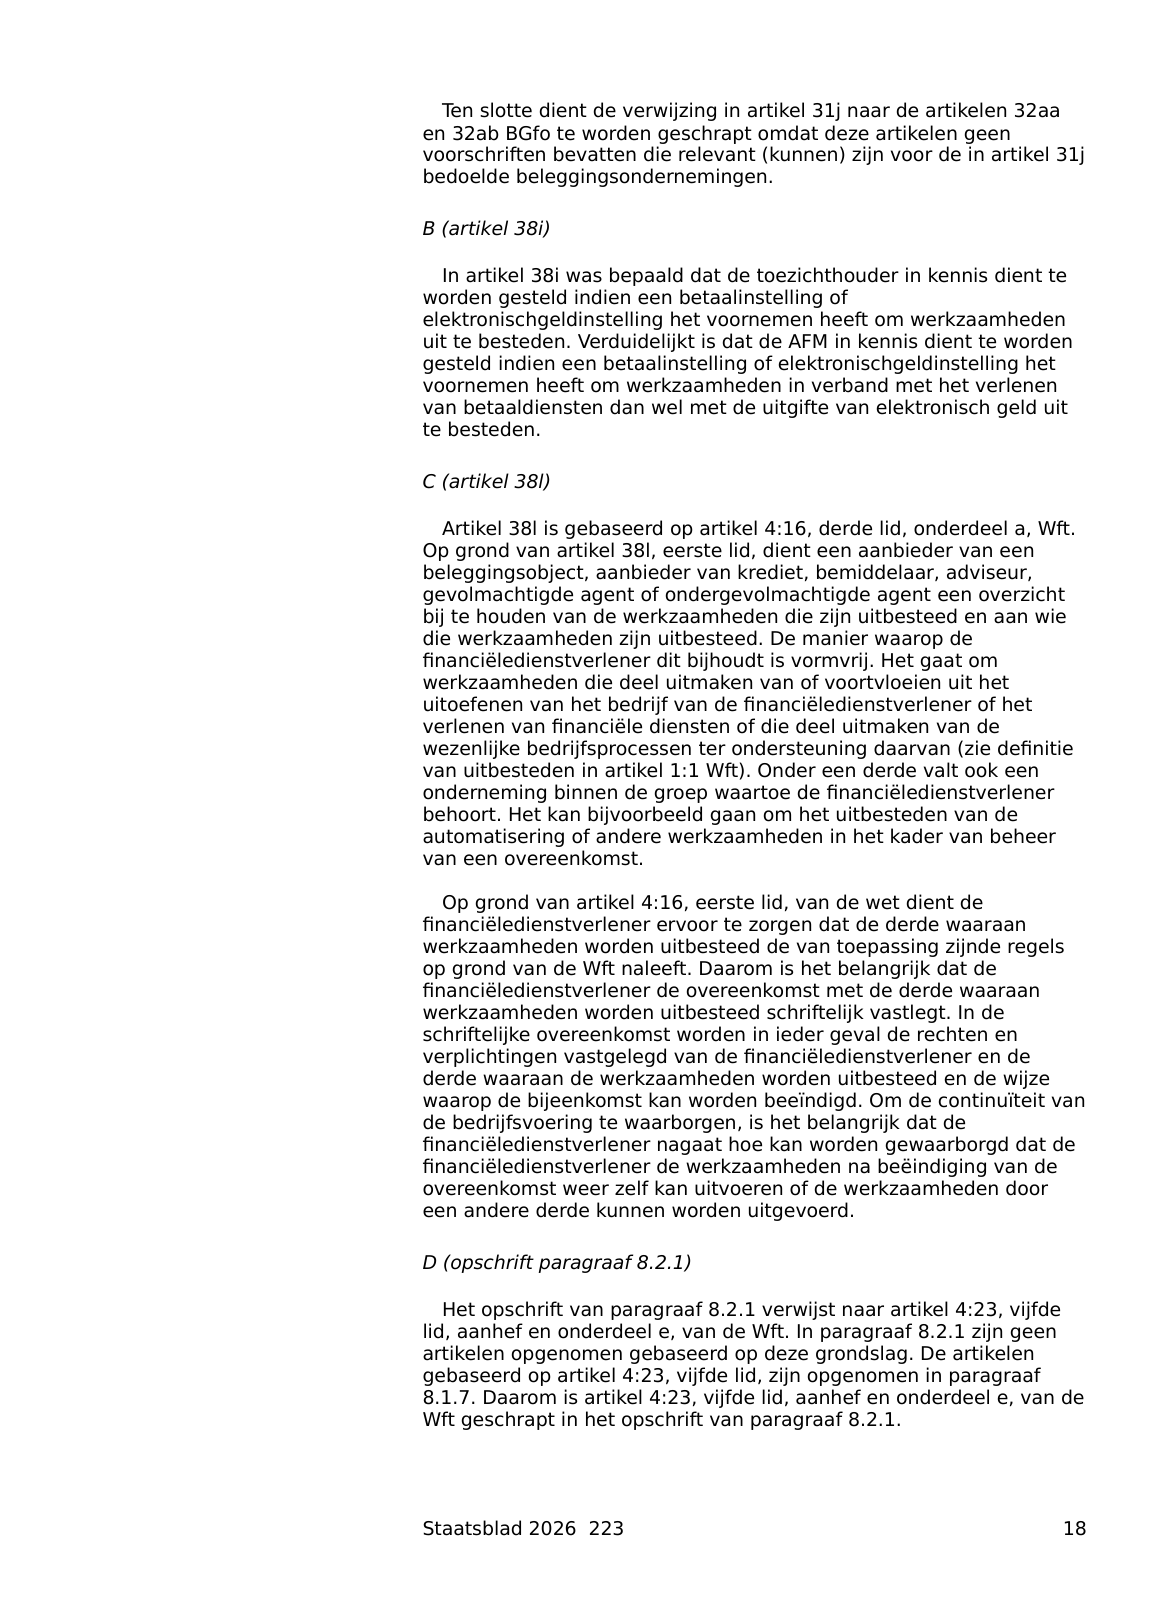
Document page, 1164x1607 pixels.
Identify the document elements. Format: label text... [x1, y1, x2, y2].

subtitle D (opschrift paragraaf 8.2.1) [422, 1252, 1087, 1274]
subtitle C (artikel 38l) [422, 471, 1087, 493]
subtitle B (artikel 38i) [422, 218, 1087, 240]
text Artikel 38l is gebaseerd op artikel 4:16, derde lid, onderdeel a, Wft. Op grond van artikel 38l, eerste lid, dient een aanbieder van een beleggingsobject, aanbieder van krediet, bemiddelaar, adviseur, gevolmachtigde agent of ondergevolmachtigde agent een overzicht bij te houden van de werkzaamheden die zijn uitbesteed en aan wie die werkzaamheden zijn uitbesteed. De manier waarop de financiëledienstverlener dit bijhoudt is vormvrij. Het gaat om werkzaamheden die deel uitmaken van of voortvloeien uit het uitoefenen van het bedrijf van de financiëledienstverlener of het verlenen van financiële diensten of die deel uitmaken van de wezenlijke bedrijfsprocessen ter ondersteuning daarvan (zie definitie van uitbesteden in artikel 1:1 Wft). Onder een derde valt ook een onderneming binnen de groep waartoe de financiëledienstverlener behoort. Het kan bijvoorbeeld gaan om het uitbesteden van de automatisering of andere werkzaamheden in het kader van beheer van een overeenkomst. [422, 518, 1087, 870]
text In artikel 38i was bepaald dat de toezichthouder in kennis dient te worden gesteld indien een betaalinstelling of elektronischgeldinstelling het voornemen heeft om werkzaamheden uit te besteden. Verduidelijkt is dat de AFM in kennis dient te worden gesteld indien een betaalinstelling of elektronischgeldinstelling het voornemen heeft om werkzaamheden in verband met het verlenen van betaaldiensten dan wel met de uitgifte van elektronisch geld uit te besteden. [422, 265, 1087, 441]
text Ten slotte dient de verwijzing in artikel 31j naar de artikelen 32aa en 32ab BGfo te worden geschrapt omdat deze artikelen geen voorschriften bevatten die relevant (kunnen) zijn voor de in artikel 31j bedoelde beleggingsondernemingen. [422, 100, 1087, 188]
text Het opschrift van paragraaf 8.2.1 verwijst naar artikel 4:23, vijfde lid, aanhef en onderdeel e, van de Wft. In paragraaf 8.2.1 zijn geen artikelen opgenomen gebaseerd op deze grondslag. De artikelen gebaseerd op artikel 4:23, vijfde lid, zijn opgenomen in paragraaf 8.1.7. Daarom is artikel 4:23, vijfde lid, aanhef en onderdeel e, van de Wft geschrapt in het opschrift van paragraaf 8.2.1. [422, 1299, 1087, 1431]
text Op grond van artikel 4:16, eerste lid, van de wet dient de financiëledienstverlener ervoor te zorgen dat de derde waaraan werkzaamheden worden uitbesteed de van toepassing zijnde regels op grond van de Wft naleeft. Daarom is het belangrijk dat de financiëledienstverlener de overeenkomst met de derde waaraan werkzaamheden worden uitbesteed schriftelijk vastlegt. In de schriftelijke overeenkomst worden in ieder geval de rechten en verplichtingen vastgelegd van de financiëledienstverlener en de derde waaraan de werkzaamheden worden uitbesteed en de wijze waarop de bijeenkomst kan worden beeïndigd. Om de continuïteit van de bedrijfsvoering te waarborgen, is het belangrijk dat de financiëledienstverlener nagaat hoe kan worden gewaarborgd dat de financiëledienstverlener de werkzaamheden na beëindiging van de overeenkomst weer zelf kan uitvoeren of de werkzaamheden door een andere derde kunnen worden uitgevoerd. [422, 892, 1087, 1222]
